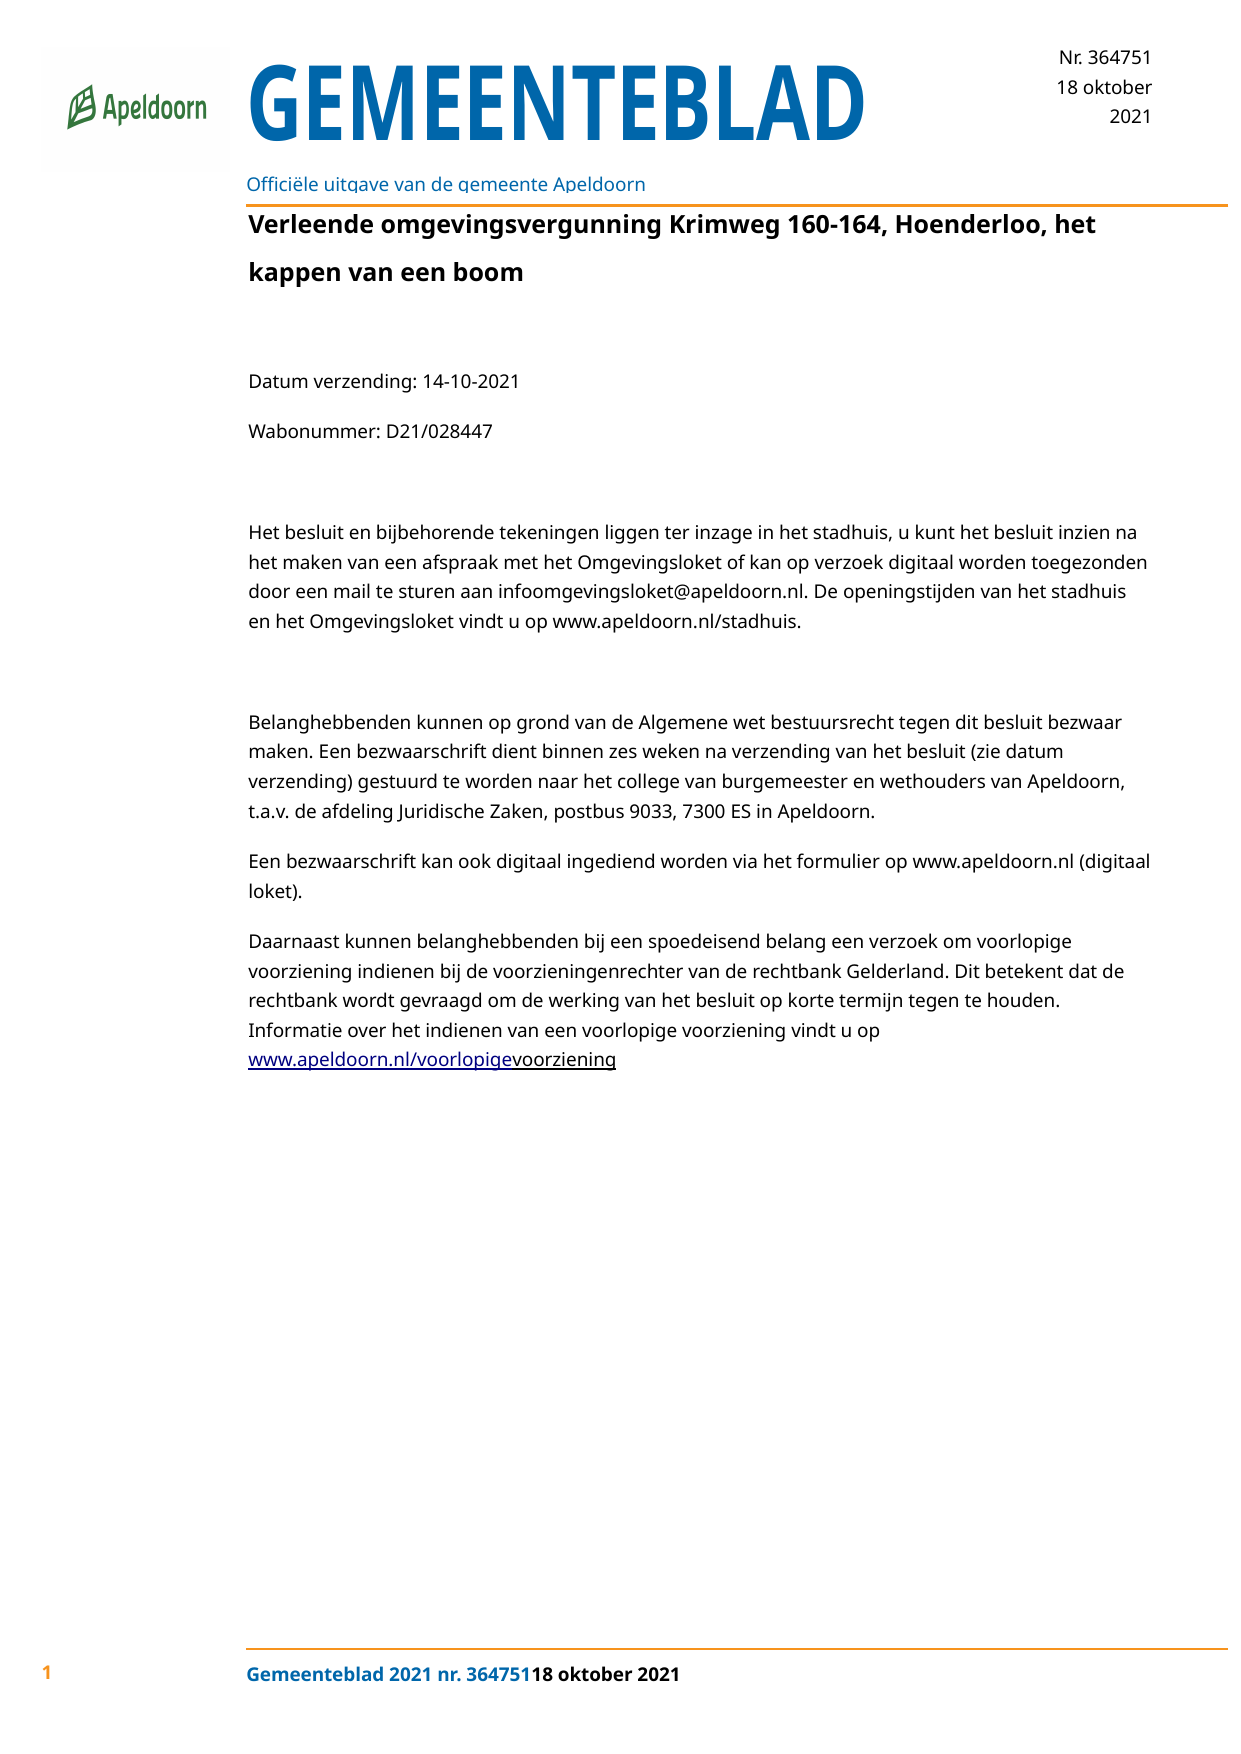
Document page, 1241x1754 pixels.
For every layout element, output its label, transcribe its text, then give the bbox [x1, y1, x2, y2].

text Het besluit en bijbehorende tekeningen liggen ter inzage in het stadhuis, u kunt het besluit inzien na het maken van een afspraak met het Omgevingsloket of kan op verzoek digitaal worden toegezonden door een mail te sturen aan infoomgevingsloket@apeldoorn.nl. De openingstijden van het stadhuis en het Omgevingsloket vindt u op www.apeldoorn.nl/stadhuis. [248, 519, 1152, 634]
text Datum verzending: 14-10-2021 [248, 368, 1152, 394]
text Een bezwaarschrift kan ook digitaal ingediend worden via het formulier op www.apeldoorn.nl (digitaal loket). [248, 848, 1152, 904]
text Verleende omgevingsvergunning Krimweg 160-164, Hoenderloo, het kappen van een boom [248, 207, 1152, 288]
text Belanghebbenden kunnen op grond van de Algemene wet bestuursrecht tegen dit besluit bezwaar maken. Een bezwaarschrift dient binnen zes weken na verzending van het besluit (zie datum verzending) gestuurd te worden naar het college van burgemeester en wethouders van Apeldoorn, t.a.v. de afdeling Juridische Zaken, postbus 9033, 7300 ES in Apeldoorn. [248, 709, 1152, 824]
text Wabonummer: D21/028447 [248, 419, 1152, 444]
text Daarnaast kunnen belanghebbenden bij een spoedeisend belang een verzoek om voorlopige voorziening indienen bij de voorzieningenrechter van de rechtbank Gelderland. Dit betekent dat de rechtbank wordt gevraagd om de werking van het besluit op korte termijn tegen te houden. Informatie over het indienen van een voorlopige voorziening vindt u op www.apeldoorn.nl/voorlopigevoorziening [248, 928, 1152, 1072]
picture [41, 47, 231, 172]
